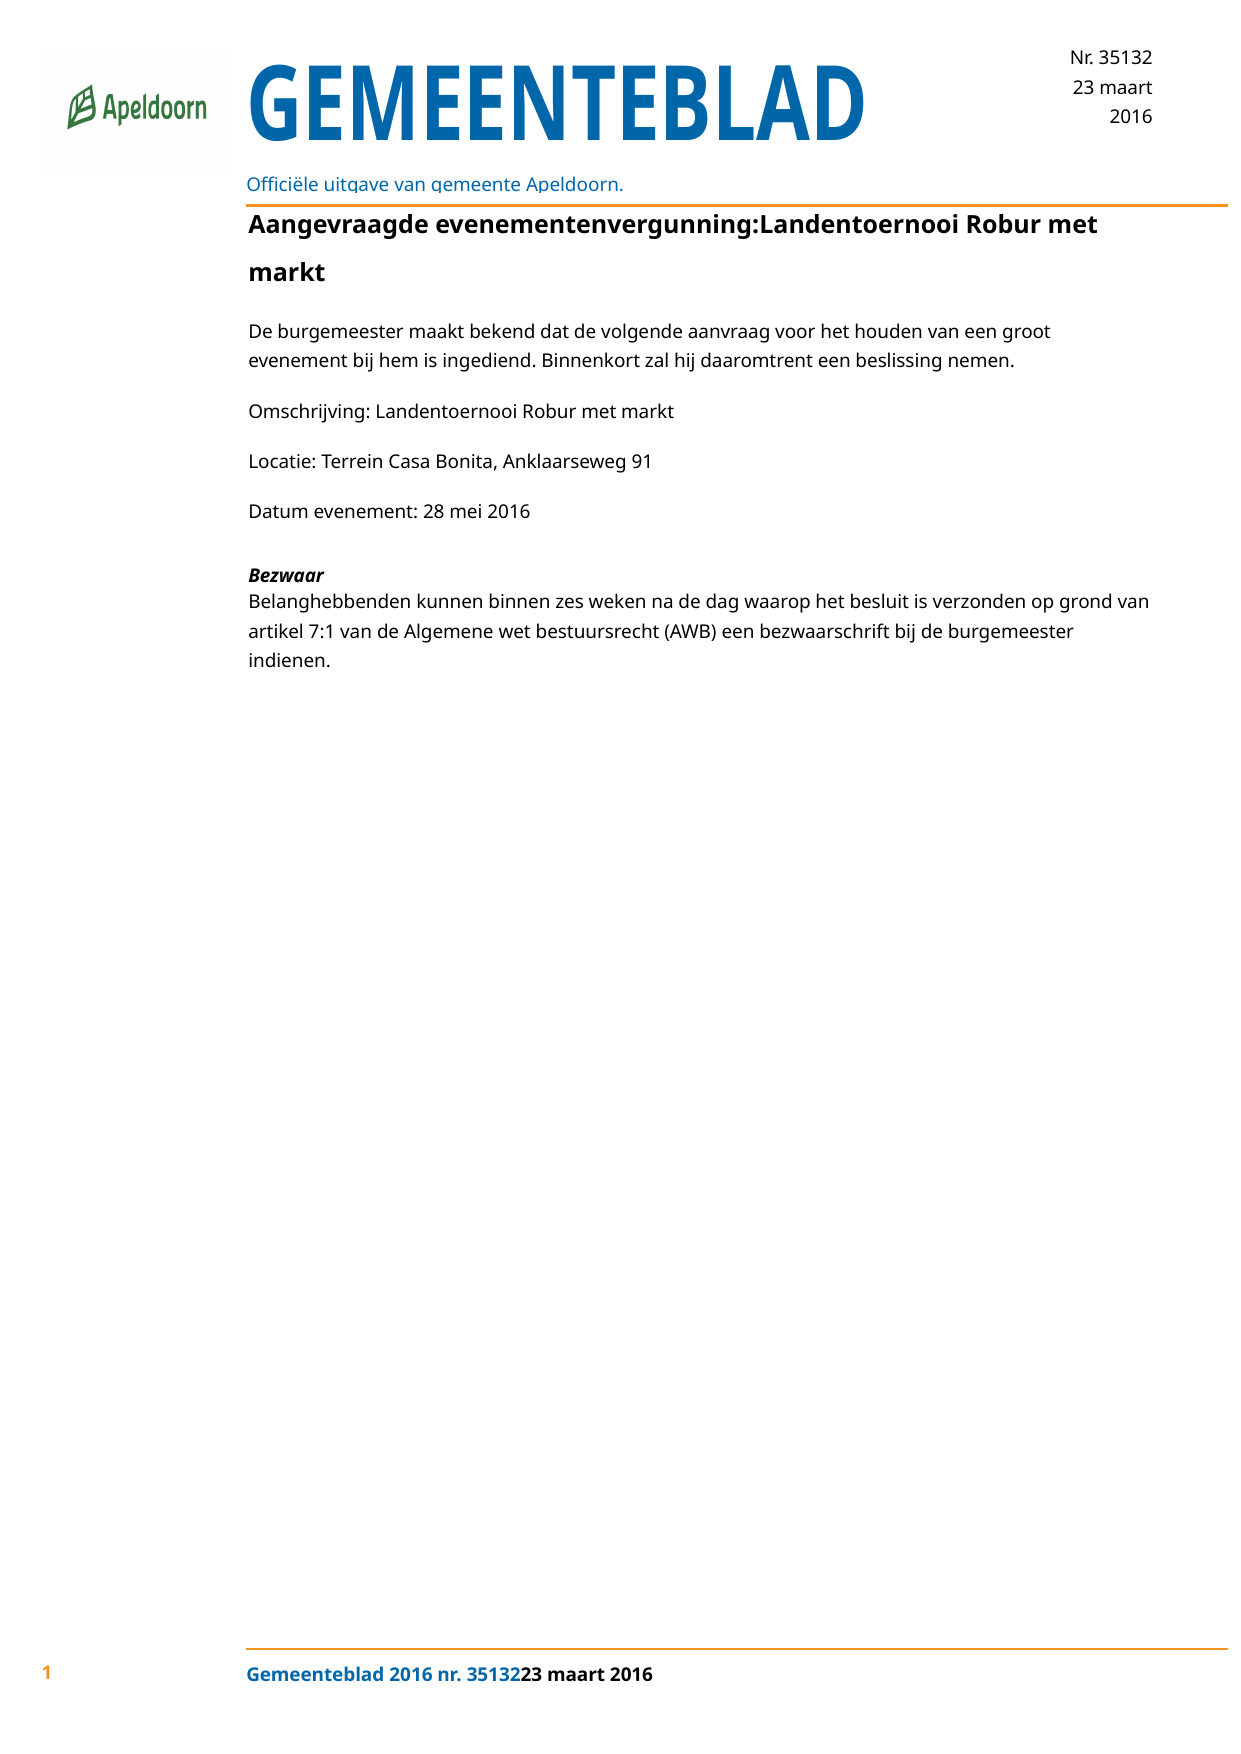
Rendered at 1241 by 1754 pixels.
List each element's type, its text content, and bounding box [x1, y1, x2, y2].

text Belanghebbenden kunnen binnen zes weken na de dag waarop het besluit is verzonden op grond van artikel 7:1 van de Algemene wet bestuursrecht (AWB) een bezwaarschrift bij de burgemeester indienen. [248, 588, 1152, 673]
text Datum evenement: 28 mei 2016 [248, 499, 1152, 524]
text Omschrijving: Landentoernooi Robur met markt [248, 398, 1152, 424]
text Locatie: Terrein Casa Bonita, Anklaarseweg 91 [248, 448, 1152, 474]
picture [41, 47, 231, 172]
text De burgemeester maakt bekend dat de volgende aanvraag voor het houden van een groot evenement bij hem is ingediend. Binnenkort zal hij daaromtrent een beslissing nemen. [248, 318, 1152, 373]
text Aangevraagde evenementenvergunning:Landentoernooi Robur met markt [248, 207, 1152, 288]
text Bezwaar [248, 563, 1152, 588]
